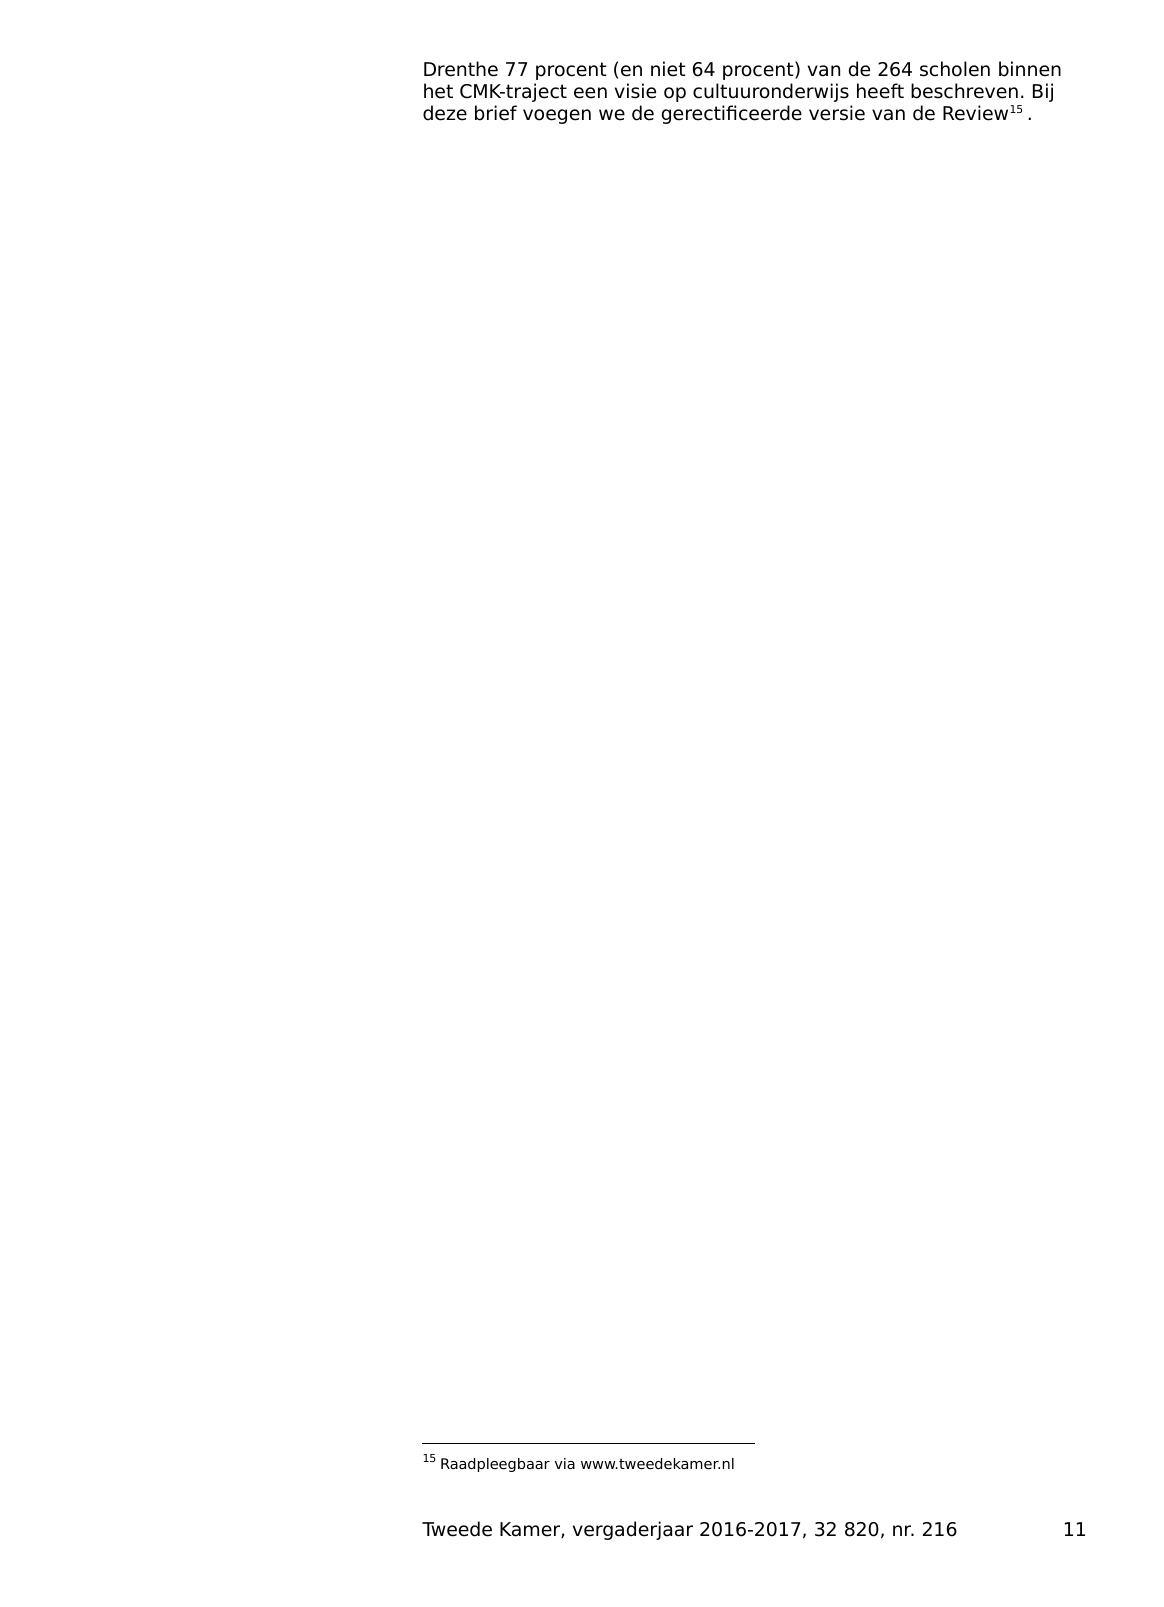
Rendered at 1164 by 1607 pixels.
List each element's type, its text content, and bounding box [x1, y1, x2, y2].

text Raadpleegbaar via www.tweedekamer.nl [422, 1452, 1087, 1474]
text Drenthe 77 procent (en niet 64 procent) van de 264 scholen binnen het CMK-traject een visie op cultuuronderwijs heeft beschreven. Bij deze brief voegen we de gerectificeerde versie van de Review. [422, 59, 1087, 125]
